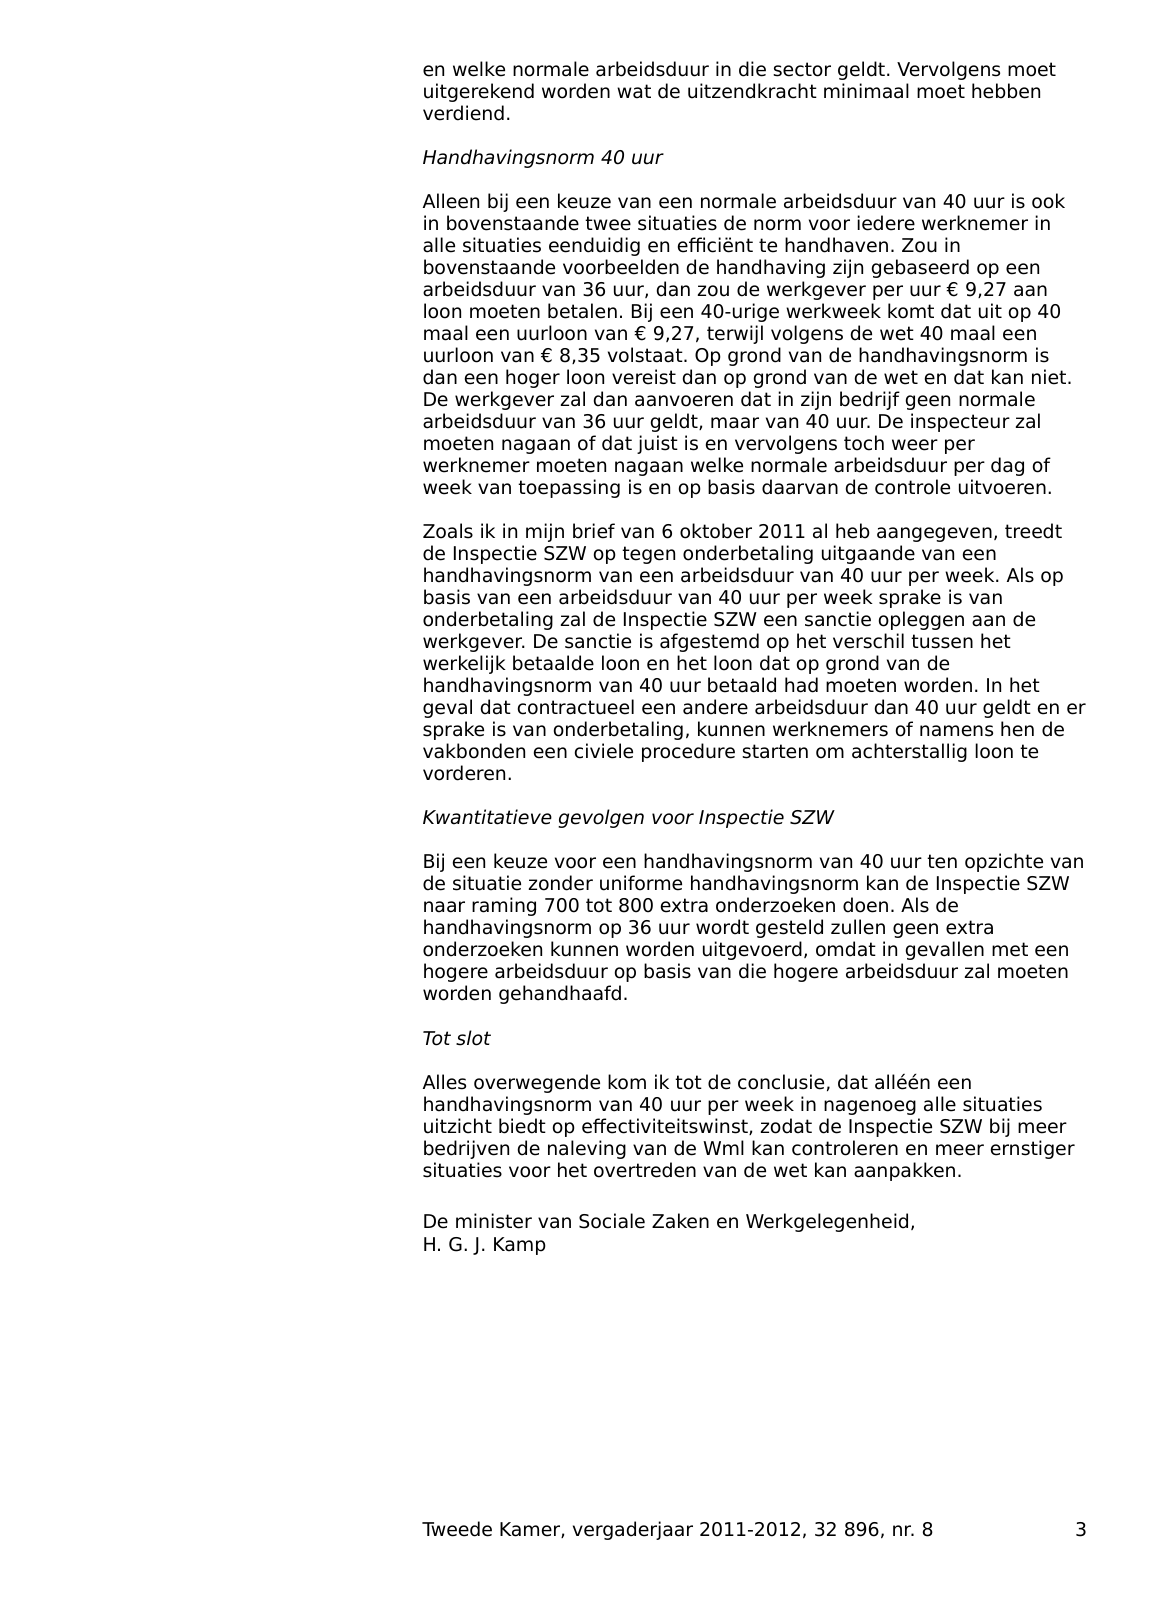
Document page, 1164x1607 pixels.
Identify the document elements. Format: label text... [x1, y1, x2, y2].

text en welke normale arbeidsduur in die sector geldt. Vervolgens moet uitgerekend worden wat de uitzendkracht minimaal moet hebben verdiend. [422, 59, 1087, 125]
text De minister van Sociale Zaken en Werkgelegenheid, H. G. J. Kamp [422, 1211, 1087, 1255]
subtitle Kwantitatieve gevolgen voor Inspectie SZW [422, 807, 1087, 829]
text Alleen bij een keuze van een normale arbeidsduur van 40 uur is ook in bovenstaande twee situaties de norm voor iedere werknemer in alle situaties eenduidig en efficiënt te handhaven. Zou in bovenstaande voorbeelden de handhaving zijn gebaseerd op een arbeidsduur van 36 uur, dan zou de werkgever per uur € 9,27 aan loon moeten betalen. Bij een 40-urige werkweek komt dat uit op 40 maal een uurloon van € 9,27, terwijl volgens de wet 40 maal een uurloon van € 8,35 volstaat. Op grond van de handhavingsnorm is dan een hoger loon vereist dan op grond van de wet en dat kan niet. De werkgever zal dan aanvoeren dat in zijn bedrijf geen normale arbeidsduur van 36 uur geldt, maar van 40 uur. De inspecteur zal moeten nagaan of dat juist is en vervolgens toch weer per werknemer moeten nagaan welke normale arbeidsduur per dag of week van toepassing is en op basis daarvan de controle uitvoeren. [422, 191, 1087, 499]
subtitle Tot slot [422, 1027, 1087, 1049]
text Alles overwegende kom ik tot de conclusie, dat alléén een handhavingsnorm van 40 uur per week in nagenoeg alle situaties uitzicht biedt op effectiviteitswinst, zodat de Inspectie SZW bij meer bedrijven de naleving van de Wml kan controleren en meer ernstiger situaties voor het overtreden van de wet kan aanpakken. [422, 1072, 1087, 1181]
subtitle Handhavingsnorm 40 uur [422, 147, 1087, 169]
text Bij een keuze voor een handhavingsnorm van 40 uur ten opzichte van de situatie zonder uniforme handhavingsnorm kan de Inspectie SZW naar raming 700 tot 800 extra onderzoeken doen. Als de handhavingsnorm op 36 uur wordt gesteld zullen geen extra onderzoeken kunnen worden uitgevoerd, omdat in gevallen met een hogere arbeidsduur op basis van die hogere arbeidsduur zal moeten worden gehandhaafd. [422, 851, 1087, 1005]
text Zoals ik in mijn brief van 6 oktober 2011 al heb aangegeven, treedt de Inspectie SZW op tegen onderbetaling uitgaande van een handhavingsnorm van een arbeidsduur van 40 uur per week. Als op basis van een arbeidsduur van 40 uur per week sprake is van onderbetaling zal de Inspectie SZW een sanctie opleggen aan de werkgever. De sanctie is afgestemd op het verschil tussen het werkelijk betaalde loon en het loon dat op grond van de handhavingsnorm van 40 uur betaald had moeten worden. In het geval dat contractueel een andere arbeidsduur dan 40 uur geldt en er sprake is van onderbetaling, kunnen werknemers of namens hen de vakbonden een civiele procedure starten om achterstallig loon te vorderen. [422, 521, 1087, 785]
